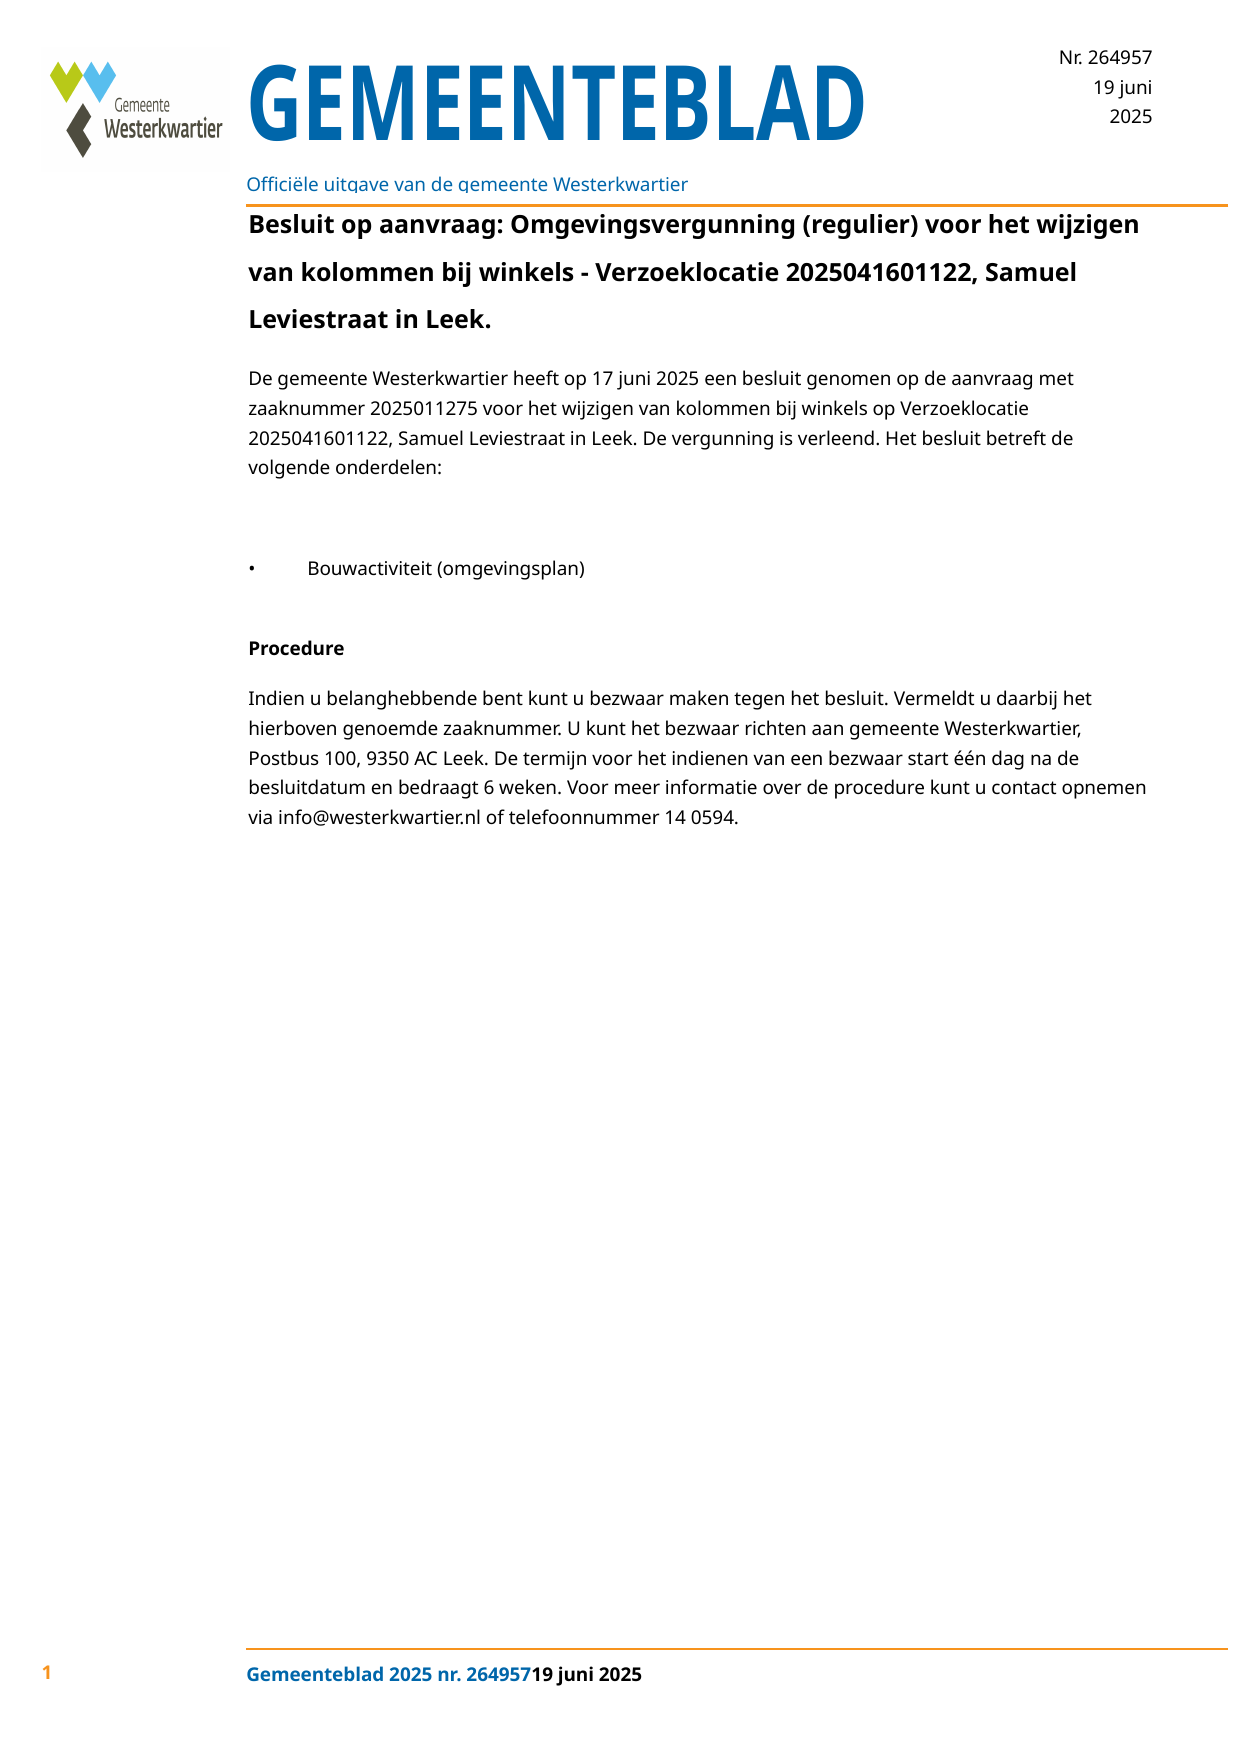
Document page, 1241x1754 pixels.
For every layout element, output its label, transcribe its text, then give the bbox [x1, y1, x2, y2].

list Bouwactiviteit (omgevingsplan) [248, 555, 1152, 581]
text De gemeente Westerkwartier heeft op 17 juni 2025 een besluit genomen op de aanvraag met zaaknummer 2025011275 voor het wijzigen van kolommen bij winkels op Verzoeklocatie 2025041601122, Samuel Leviestraat in Leek. De vergunning is verleend. Het besluit betreft de volgende onderdelen: [248, 366, 1152, 480]
text Procedure [248, 635, 1152, 661]
picture [41, 47, 231, 172]
text Indien u belanghebbende bent kunt u bezwaar maken tegen het besluit. Vermeldt u daarbij het hierboven genoemde zaaknummer. U kunt het bezwaar richten aan gemeente Westerkwartier, Postbus 100, 9350 AC Leek. De termijn voor het indienen van een bezwaar start één dag na de besluitdatum en bedraagt 6 weken. Voor meer informatie over de procedure kunt u contact opnemen via info@westerkwartier.nl of telefoonnummer 14 0594. [248, 686, 1152, 829]
text Besluit op aanvraag: Omgevingsvergunning (regulier) voor het wijzigen van kolommen bij winkels - Verzoeklocatie 2025041601122, Samuel Leviestraat in Leek. [248, 207, 1152, 336]
